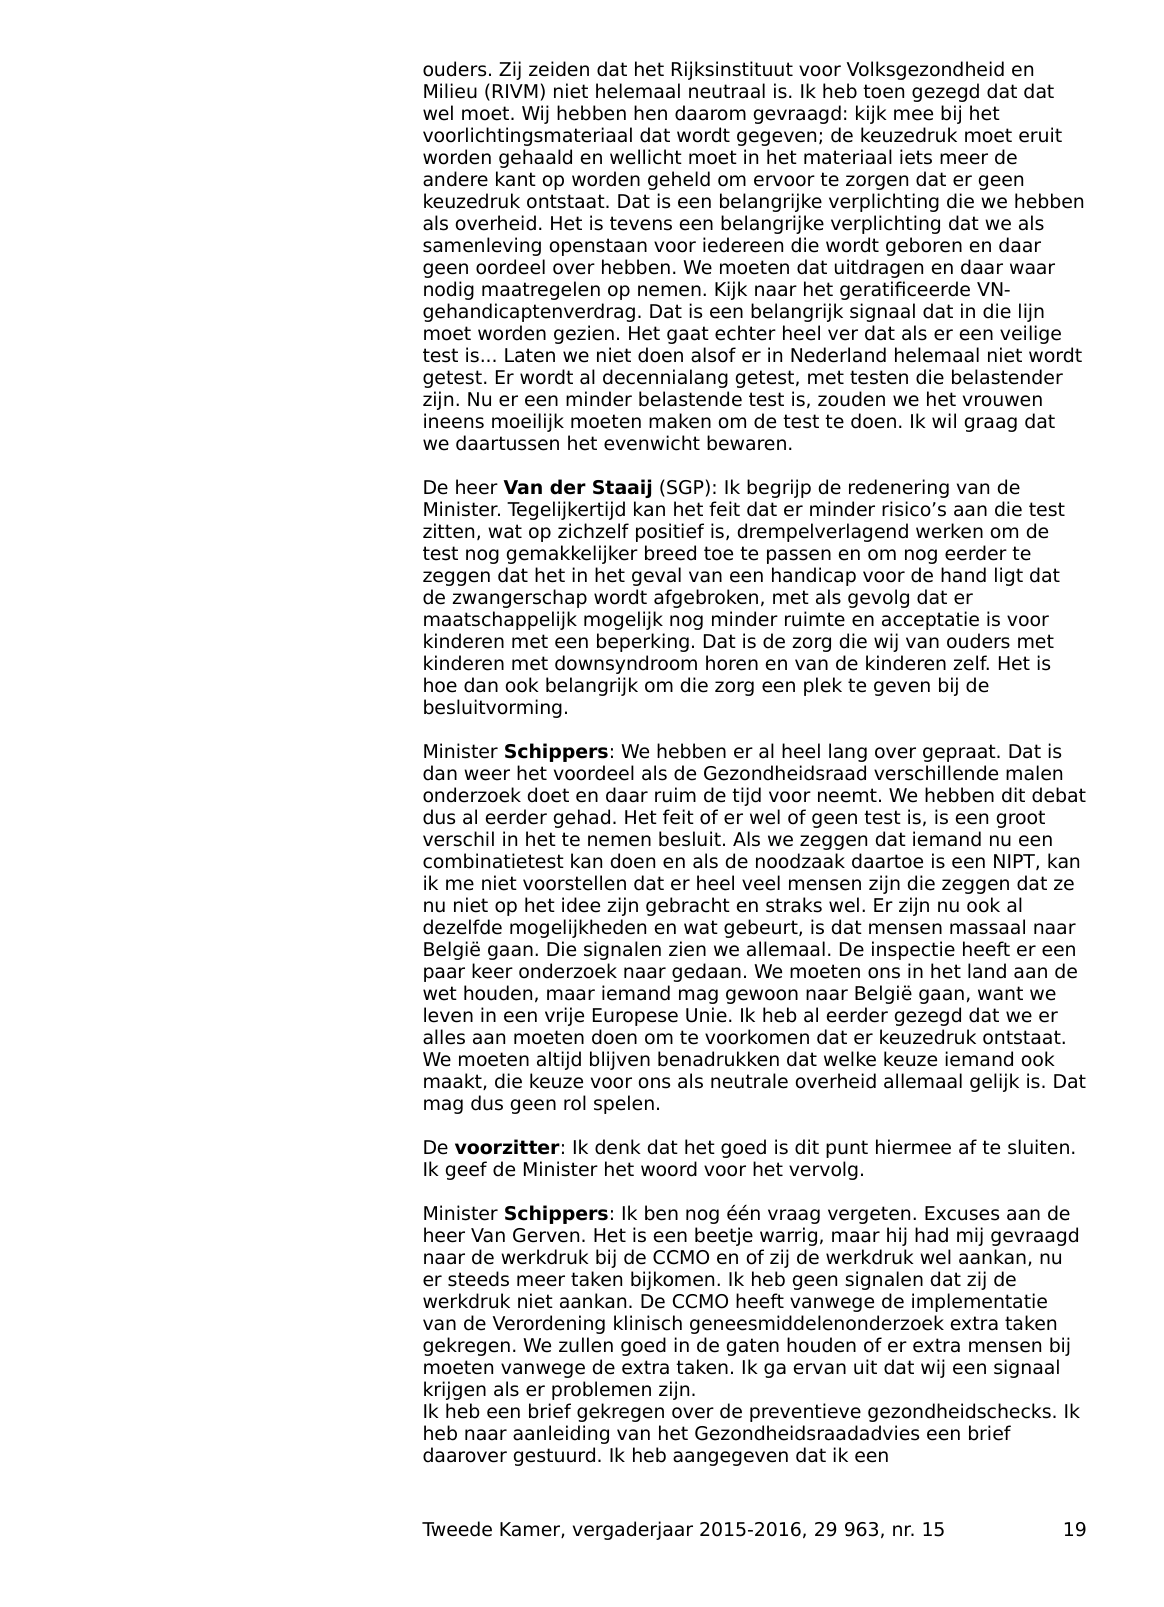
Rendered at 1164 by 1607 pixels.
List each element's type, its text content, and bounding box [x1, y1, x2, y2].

text Minister Schippers: We hebben er al heel lang over gepraat. Dat is dan weer het voordeel als de Gezondheidsraad verschillende malen onderzoek doet en daar ruim de tijd voor neemt. We hebben dit debat dus al eerder gehad. Het feit of er wel of geen test is, is een groot verschil in het te nemen besluit. Als we zeggen dat iemand nu een combinatietest kan doen en als de noodzaak daartoe is een NIPT, kan ik me niet voorstellen dat er heel veel mensen zijn die zeggen dat ze nu niet op het idee zijn gebracht en straks wel. Er zijn nu ook al dezelfde mogelijkheden en wat gebeurt, is dat mensen massaal naar België gaan. Die signalen zien we allemaal. De inspectie heeft er een paar keer onderzoek naar gedaan. We moeten ons in het land aan de wet houden, maar iemand mag gewoon naar België gaan, want we leven in een vrije Europese Unie. Ik heb al eerder gezegd dat we er alles aan moeten doen om te voorkomen dat er keuzedruk ontstaat. We moeten altijd blijven benadrukken dat welke keuze iemand ook maakt, die keuze voor ons als neutrale overheid allemaal gelijk is. Dat mag dus geen rol spelen. [422, 741, 1087, 1114]
text Minister Schippers: Ik ben nog één vraag vergeten. Excuses aan de heer Van Gerven. Het is een beetje warrig, maar hij had mij gevraagd naar de werkdruk bij de CCMO en of zij de werkdruk wel aankan, nu er steeds meer taken bijkomen. Ik heb geen signalen dat zij de werkdruk niet aankan. De CCMO heeft vanwege de implementatie van de Verordening klinisch geneesmiddelenonderzoek extra taken gekregen. We zullen goed in de gaten houden of er extra mensen bij moeten vanwege de extra taken. Ik ga ervan uit dat wij een signaal krijgen als er problemen zijn. [422, 1203, 1087, 1401]
text Ik heb een brief gekregen over de preventieve gezondheidschecks. Ik heb naar aanleiding van het Gezondheidsraadadvies een brief daarover gestuurd. Ik heb aangegeven dat ik een [422, 1401, 1087, 1467]
text ouders. Zij zeiden dat het Rijksinstituut voor Volksgezondheid en Milieu (RIVM) niet helemaal neutraal is. Ik heb toen gezegd dat dat wel moet. Wij hebben hen daarom gevraagd: kijk mee bij het voorlichtingsmateriaal dat wordt gegeven; de keuzedruk moet eruit worden gehaald en wellicht moet in het materiaal iets meer de andere kant op worden geheld om ervoor te zorgen dat er geen keuzedruk ontstaat. Dat is een belangrijke verplichting die we hebben als overheid. Het is tevens een belangrijke verplichting dat we als samenleving openstaan voor iedereen die wordt geboren en daar geen oordeel over hebben. We moeten dat uitdragen en daar waar nodig maatregelen op nemen. Kijk naar het geratificeerde VN-gehandicaptenverdrag. Dat is een belangrijk signaal dat in die lijn moet worden gezien. Het gaat echter heel ver dat als er een veilige test is... Laten we niet doen alsof er in Nederland helemaal niet wordt getest. Er wordt al decennialang getest, met testen die belastender zijn. Nu er een minder belastende test is, zouden we het vrouwen ineens moeilijk moeten maken om de test te doen. Ik wil graag dat we daartussen het evenwicht bewaren. [422, 59, 1087, 455]
text De voorzitter: Ik denk dat het goed is dit punt hiermee af te sluiten. Ik geef de Minister het woord voor het vervolg. [422, 1137, 1087, 1181]
text De heer Van der Staaij (SGP): Ik begrijp de redenering van de Minister. Tegelijkertijd kan het feit dat er minder risico’s aan die test zitten, wat op zichzelf positief is, drempelverlagend werken om de test nog gemakkelijker breed toe te passen en om nog eerder te zeggen dat het in het geval van een handicap voor de hand ligt dat de zwangerschap wordt afgebroken, met als gevolg dat er maatschappelijk mogelijk nog minder ruimte en acceptatie is voor kinderen met een beperking. Dat is de zorg die wij van ouders met kinderen met downsyndroom horen en van de kinderen zelf. Het is hoe dan ook belangrijk om die zorg een plek te geven bij de besluitvorming. [422, 477, 1087, 719]
